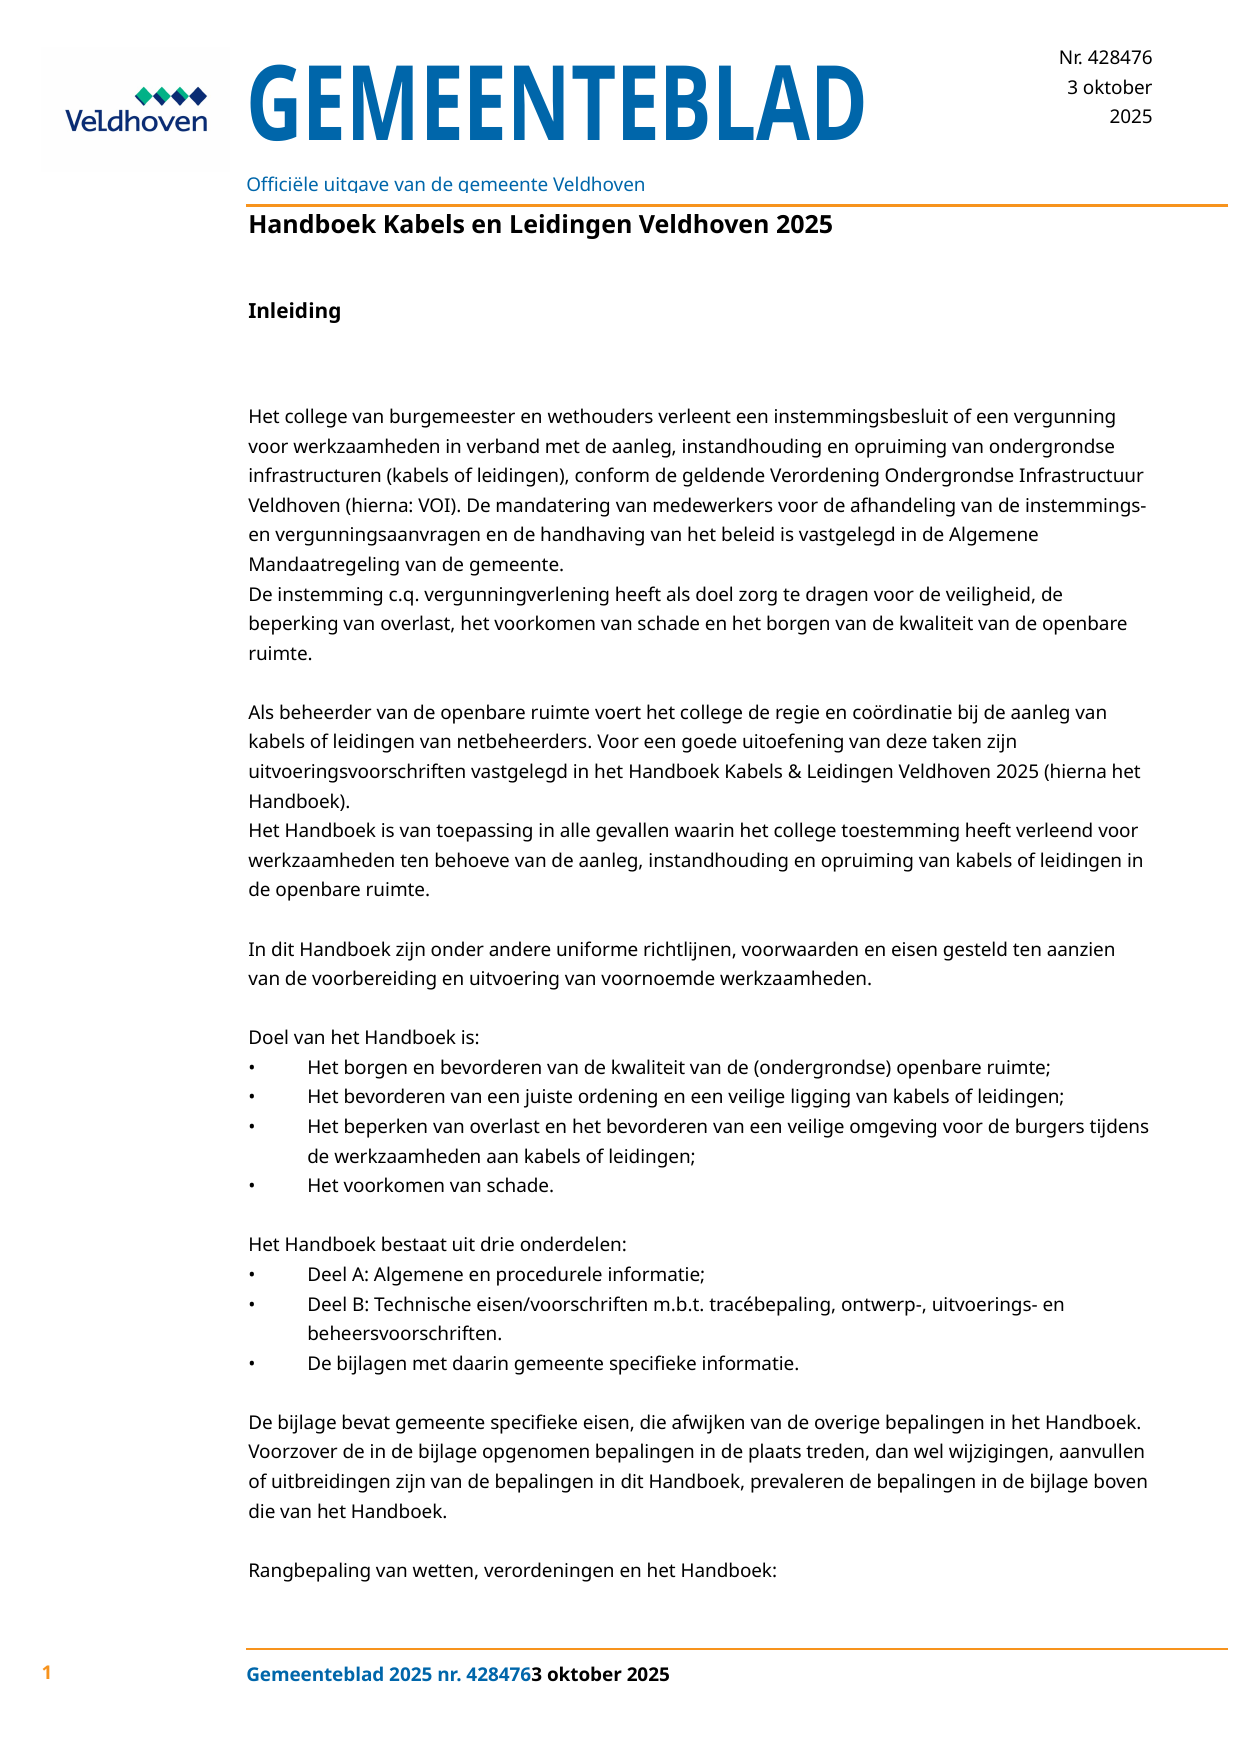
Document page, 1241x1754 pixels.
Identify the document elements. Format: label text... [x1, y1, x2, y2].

list Deel B: Technische eisen/voorschriften m.b.t. tracébepaling, ontwerp-, uitvoerings- en beheersvoorschriften. [248, 1291, 1152, 1346]
text De instemming c.q. vergunningverlening heeft als doel zorg te dragen voor de veiligheid, de beperking van overlast, het voorkomen van schade en het borgen van de kwaliteit van de openbare ruimte. [248, 581, 1152, 666]
picture [41, 47, 231, 172]
text Het Handboek bestaat uit drie onderdelen: [248, 1232, 1152, 1257]
list Het voorkomen van schade. [248, 1172, 1152, 1198]
text Het Handboek is van toepassing in alle gevallen waarin het college toestemming heeft verleend voor werkzaamheden ten behoeve van de aanleg, instandhouding en opruiming van kabels of leidingen in de openbare ruimte. [248, 817, 1152, 902]
text In dit Handboek zijn onder andere uniforme richtlijnen, voorwaarden en eisen gesteld ten aanzien van de voorbereiding en uitvoering van voornoemde werkzaamheden. [248, 936, 1152, 991]
list Deel A: Algemene en procedurele informatie; [248, 1261, 1152, 1287]
text De bijlage bevat gemeente specifieke eisen, die afwijken van de overige bepalingen in het Handboek. Voorzover de in de bijlage opgenomen bepalingen in de plaats treden, dan wel wijzigingen, aanvullen of uitbreidingen zijn van de bepalingen in dit Handboek, prevaleren de bepalingen in de bijlage boven die van het Handboek. [248, 1409, 1152, 1524]
list Het bevorderen van een juiste ordening en een veilige ligging van kabels of leidingen; [248, 1084, 1152, 1109]
text Inleiding [248, 296, 1152, 324]
list De bijlagen met daarin gemeente specifieke informatie. [248, 1350, 1152, 1376]
text Rangbepaling van wetten, verordeningen en het Handboek: [248, 1557, 1152, 1583]
text Handboek Kabels en Leidingen Veldhoven 2025 [248, 207, 1152, 241]
text Als beheerder van de openbare ruimte voert het college de regie en coördinatie bij de aanleg van kabels of leidingen van netbeheerders. Voor een goede uitoefening van deze taken zijn uitvoeringsvoorschriften vastgelegd in het Handboek Kabels & Leidingen Veldhoven 2025 (hierna het Handboek). [248, 699, 1152, 814]
text Doel van het Handboek is: [248, 1024, 1152, 1050]
list Het borgen en bevorderen van de kwaliteit van de (ondergrondse) openbare ruimte; [248, 1054, 1152, 1080]
text Het college van burgemeester en wethouders verleent een instemmingsbesluit of een vergunning voor werkzaamheden in verband met de aanleg, instandhouding en opruiming van ondergrondse infrastructuren (kabels of leidingen), conform de geldende Verordening Ondergrondse Infrastructuur Veldhoven (hierna: VOI). De mandatering van medewerkers voor de afhandeling van de instemmings- en vergunningsaanvragen en de handhaving van het beleid is vastgelegd in de Algemene Mandaatregeling van de gemeente. [248, 403, 1152, 577]
list Het beperken van overlast en het bevorderen van een veilige omgeving voor de burgers tijdens de werkzaamheden aan kabels of leidingen; [248, 1113, 1152, 1169]
